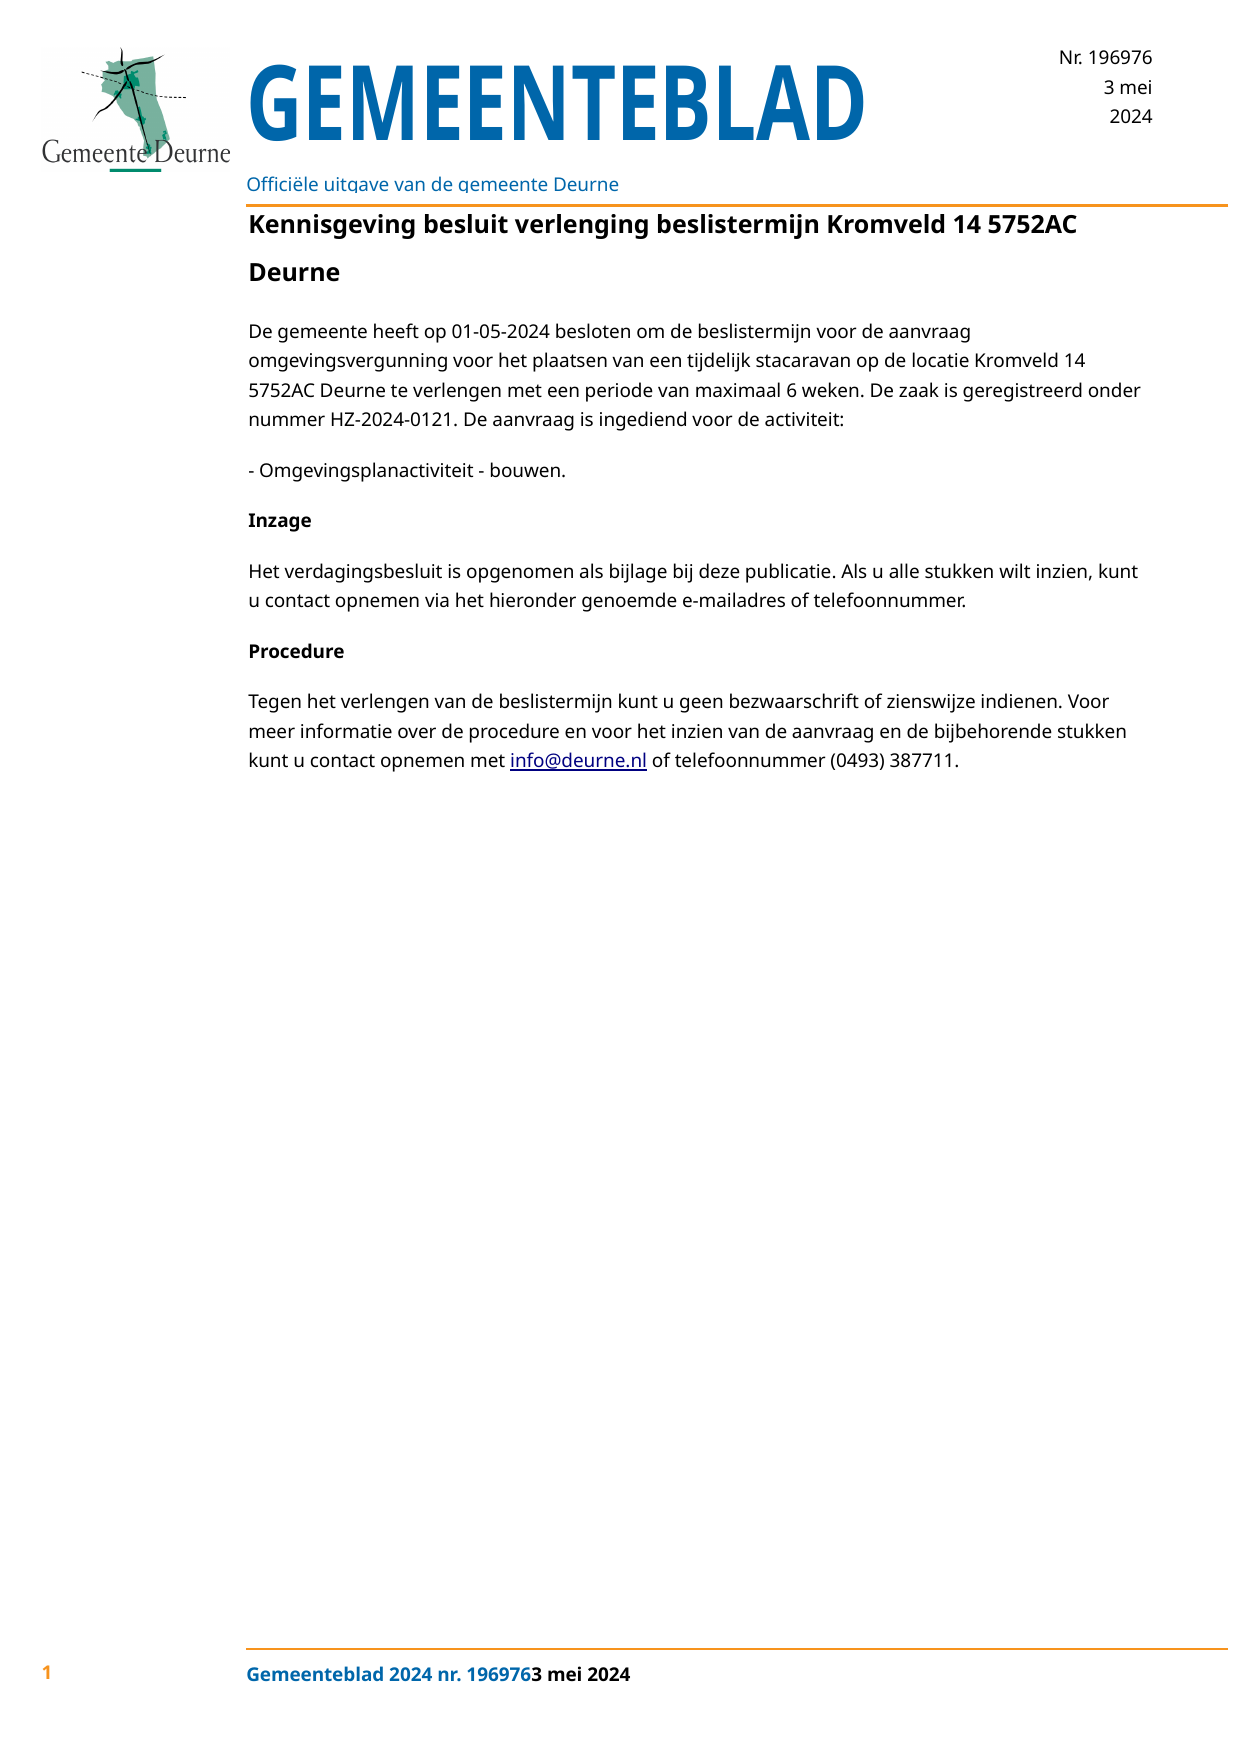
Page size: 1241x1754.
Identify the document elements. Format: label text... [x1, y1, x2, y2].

text Procedure [248, 638, 1152, 664]
text - Omgevingsplanactiviteit - bouwen. [248, 457, 1152, 483]
text Kennisgeving besluit verlenging beslistermijn Kromveld 14 5752AC Deurne [248, 207, 1152, 288]
picture [41, 47, 231, 172]
text Inzage [248, 507, 1152, 533]
text Tegen het verlengen van de beslistermijn kunt u geen bezwaarschrift of zienswijze indienen. Voor meer informatie over de procedure en voor het inzien van de aanvraag en de bijbehorende stukken kunt u contact opnemen met info@deurne.nl of telefoonnummer (0493) 387711. [248, 688, 1152, 773]
text De gemeente heeft op 01-05-2024 besloten om de beslistermijn voor de aanvraag omgevingsvergunning voor het plaatsen van een tijdelijk stacaravan op de locatie Kromveld 14 5752AC Deurne te verlengen met een periode van maximaal 6 weken. De zaak is geregistreerd onder nummer HZ-2024-0121. De aanvraag is ingediend voor de activiteit: [248, 318, 1152, 432]
text Het verdagingsbesluit is opgenomen als bijlage bij deze publicatie. Als u alle stukken wilt inzien, kunt u contact opnemen via het hieronder genoemde e-mailadres of telefoonnummer. [248, 558, 1152, 613]
